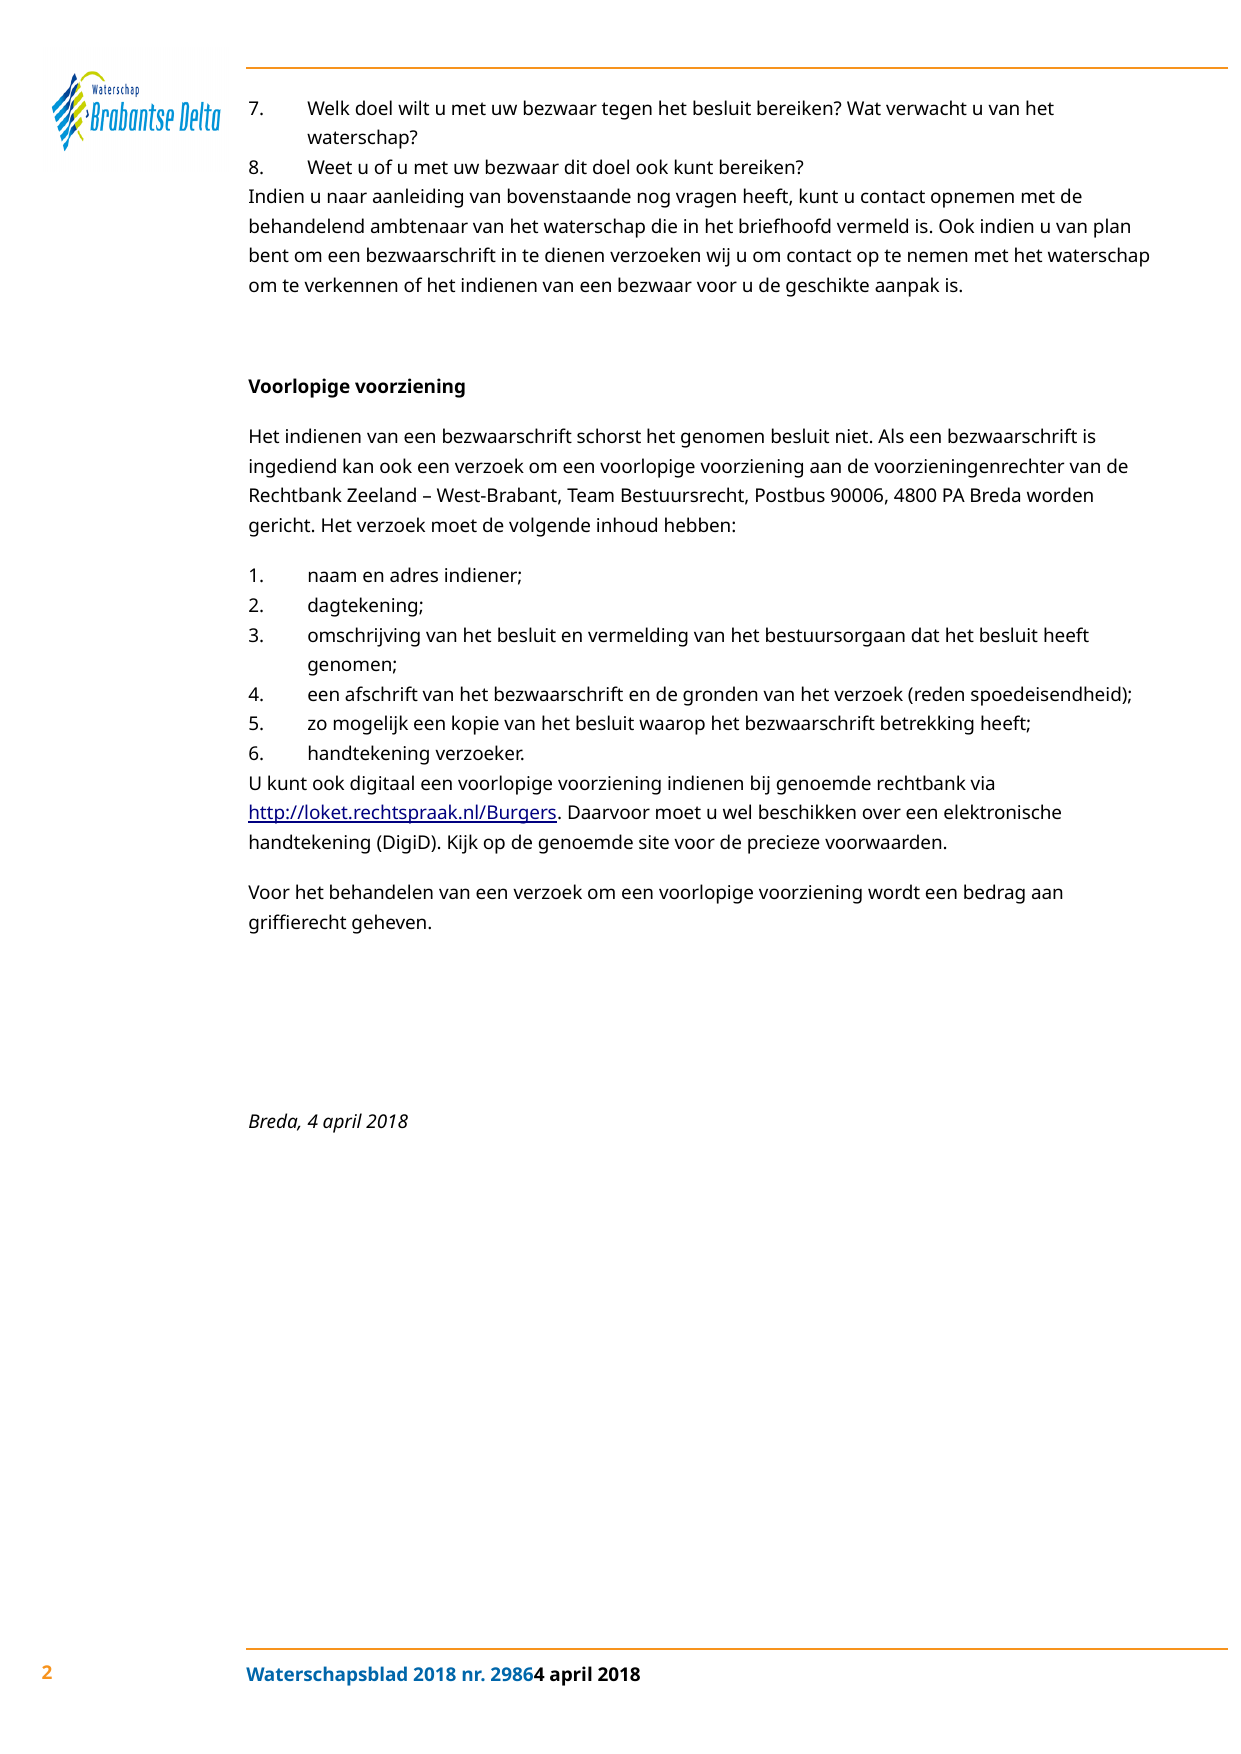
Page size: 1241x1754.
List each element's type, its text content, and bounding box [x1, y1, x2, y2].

text Voorlopige voorziening [248, 373, 1152, 399]
text U kunt ook digitaal een voorlopige voorziening indienen bij genoemde rechtbank via http://loket.rechtspraak.nl/Burgers. Daarvoor moet u wel beschikken over een elektronische handtekening (DigiD). Kijk op de genoemde site voor de precieze voorwaarden. [248, 770, 1152, 855]
list omschrijving van het besluit en vermelding van het bestuursorgaan dat het besluit heeft genomen; [248, 622, 1152, 677]
text Indien u naar aanleiding van bovenstaande nog vragen heeft, kunt u contact opnemen met de behandelend ambtenaar van het waterschap die in het briefhoofd vermeld is. Ook indien u van plan bent om een bezwaarschrift in te dienen verzoeken wij u om contact op te nemen met het waterschap om te verkennen of het indienen van een bezwaar voor u de geschikte aanpak is. [248, 183, 1152, 298]
list zo mogelijk een kopie van het besluit waarop het bezwaarschrift betrekking heeft; [248, 711, 1152, 736]
list dagtekening; [248, 592, 1152, 618]
text Voor het behandelen van een verzoek om een voorlopige voorziening wordt een bedrag aan griffierecht geheven. [248, 879, 1152, 935]
text Het indienen van een bezwaarschrift schorst het genomen besluit niet. Als een bezwaarschrift is ingediend kan ook een verzoek om een voorlopige voorziening aan de voorzieningenrechter van de Rechtbank Zeeland – West-Brabant, Team Bestuursrecht, Postbus 90006, 4800 PA Breda worden gericht. Het verzoek moet de volgende inhoud hebben: [248, 423, 1152, 538]
list Weet u of u met uw bezwaar dit doel ook kunt bereiken? [248, 154, 1152, 180]
text Breda, 4 april 2018 [248, 1108, 1152, 1134]
list Welk doel wilt u met uw bezwaar tegen het besluit bereiken? Wat verwacht u van het waterschap? [248, 95, 1152, 150]
list naam en adres indiener; [248, 563, 1152, 588]
list handtekening verzoeker. [248, 740, 1152, 766]
picture [41, 47, 231, 172]
list een afschrift van het bezwaarschrift en de gronden van het verzoek (reden spoedeisendheid); [248, 681, 1152, 707]
